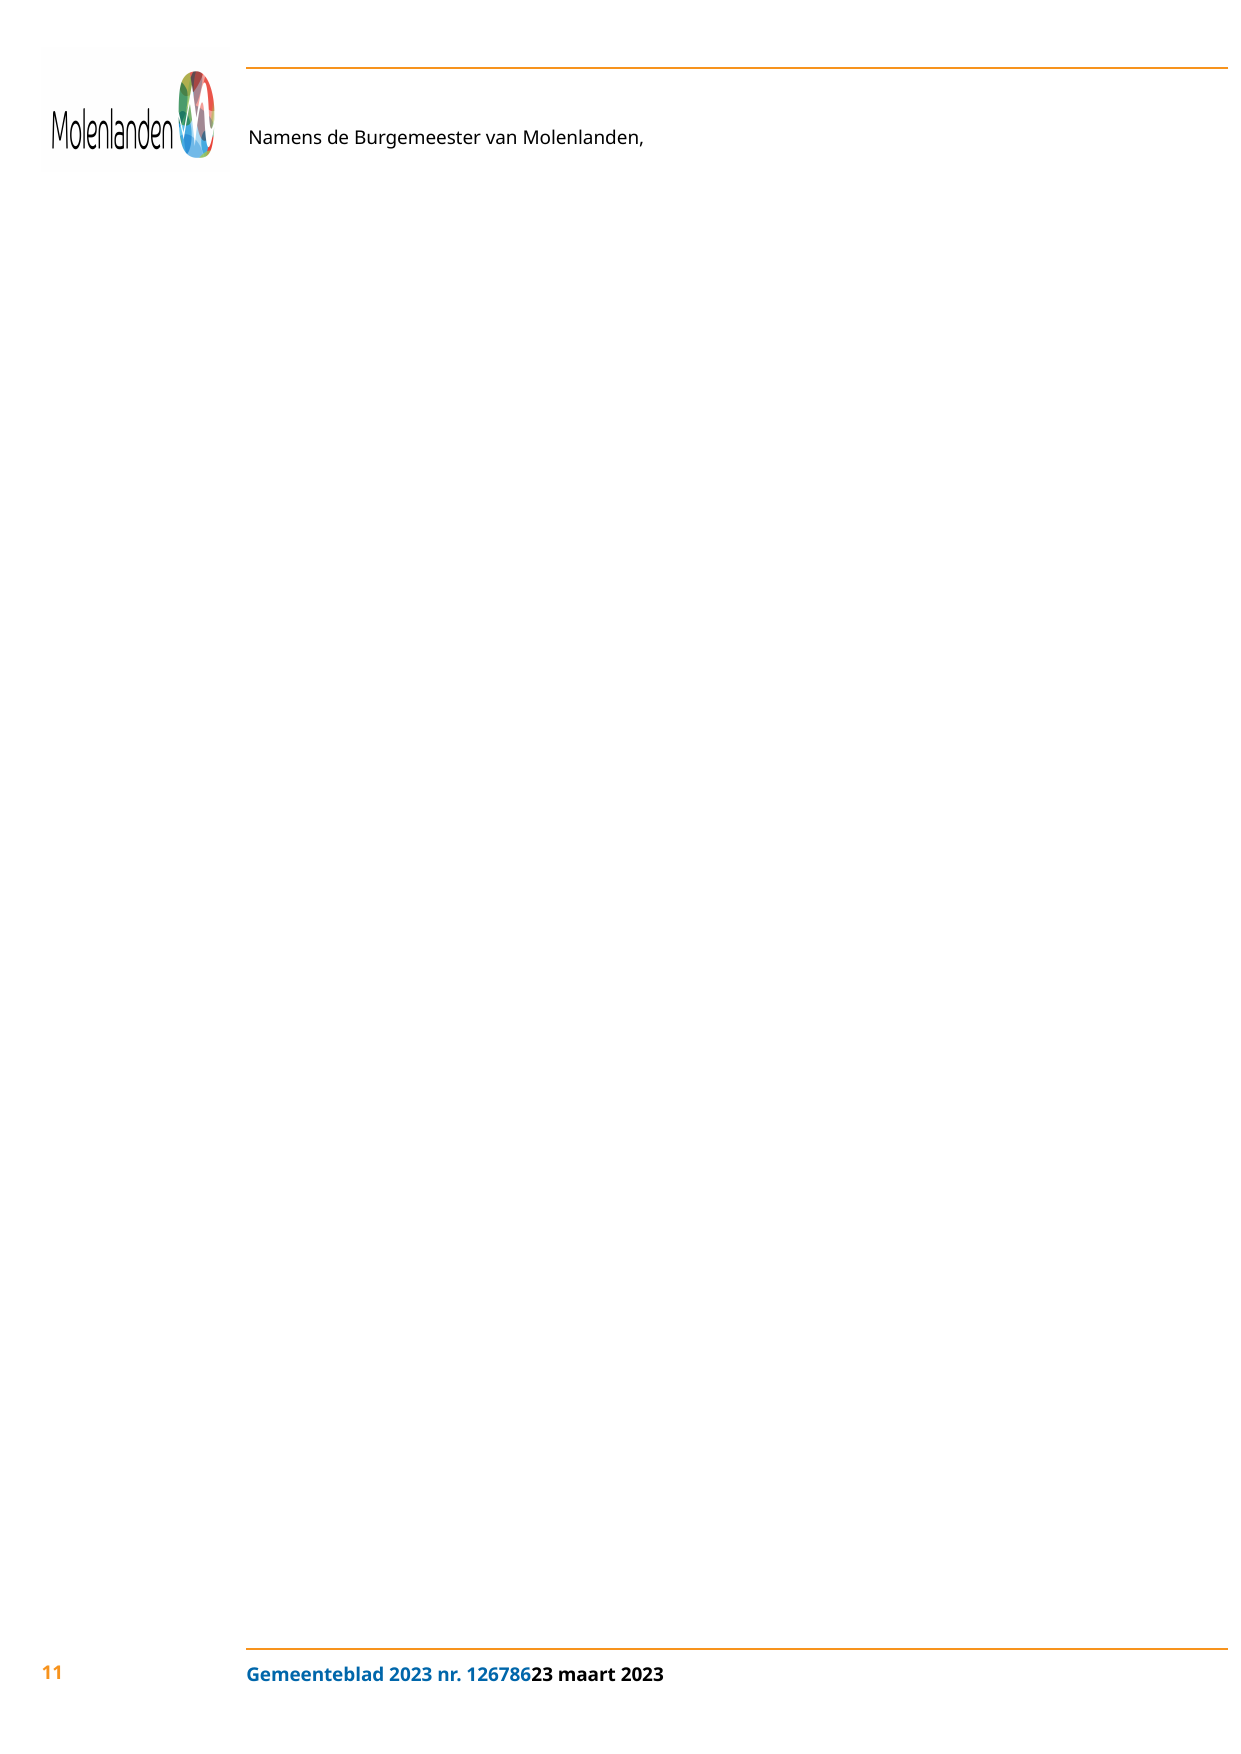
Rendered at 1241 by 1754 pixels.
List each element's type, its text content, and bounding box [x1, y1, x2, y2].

picture [41, 47, 231, 172]
text Namens de Burgemeester van Molenlanden, [248, 124, 1152, 150]
